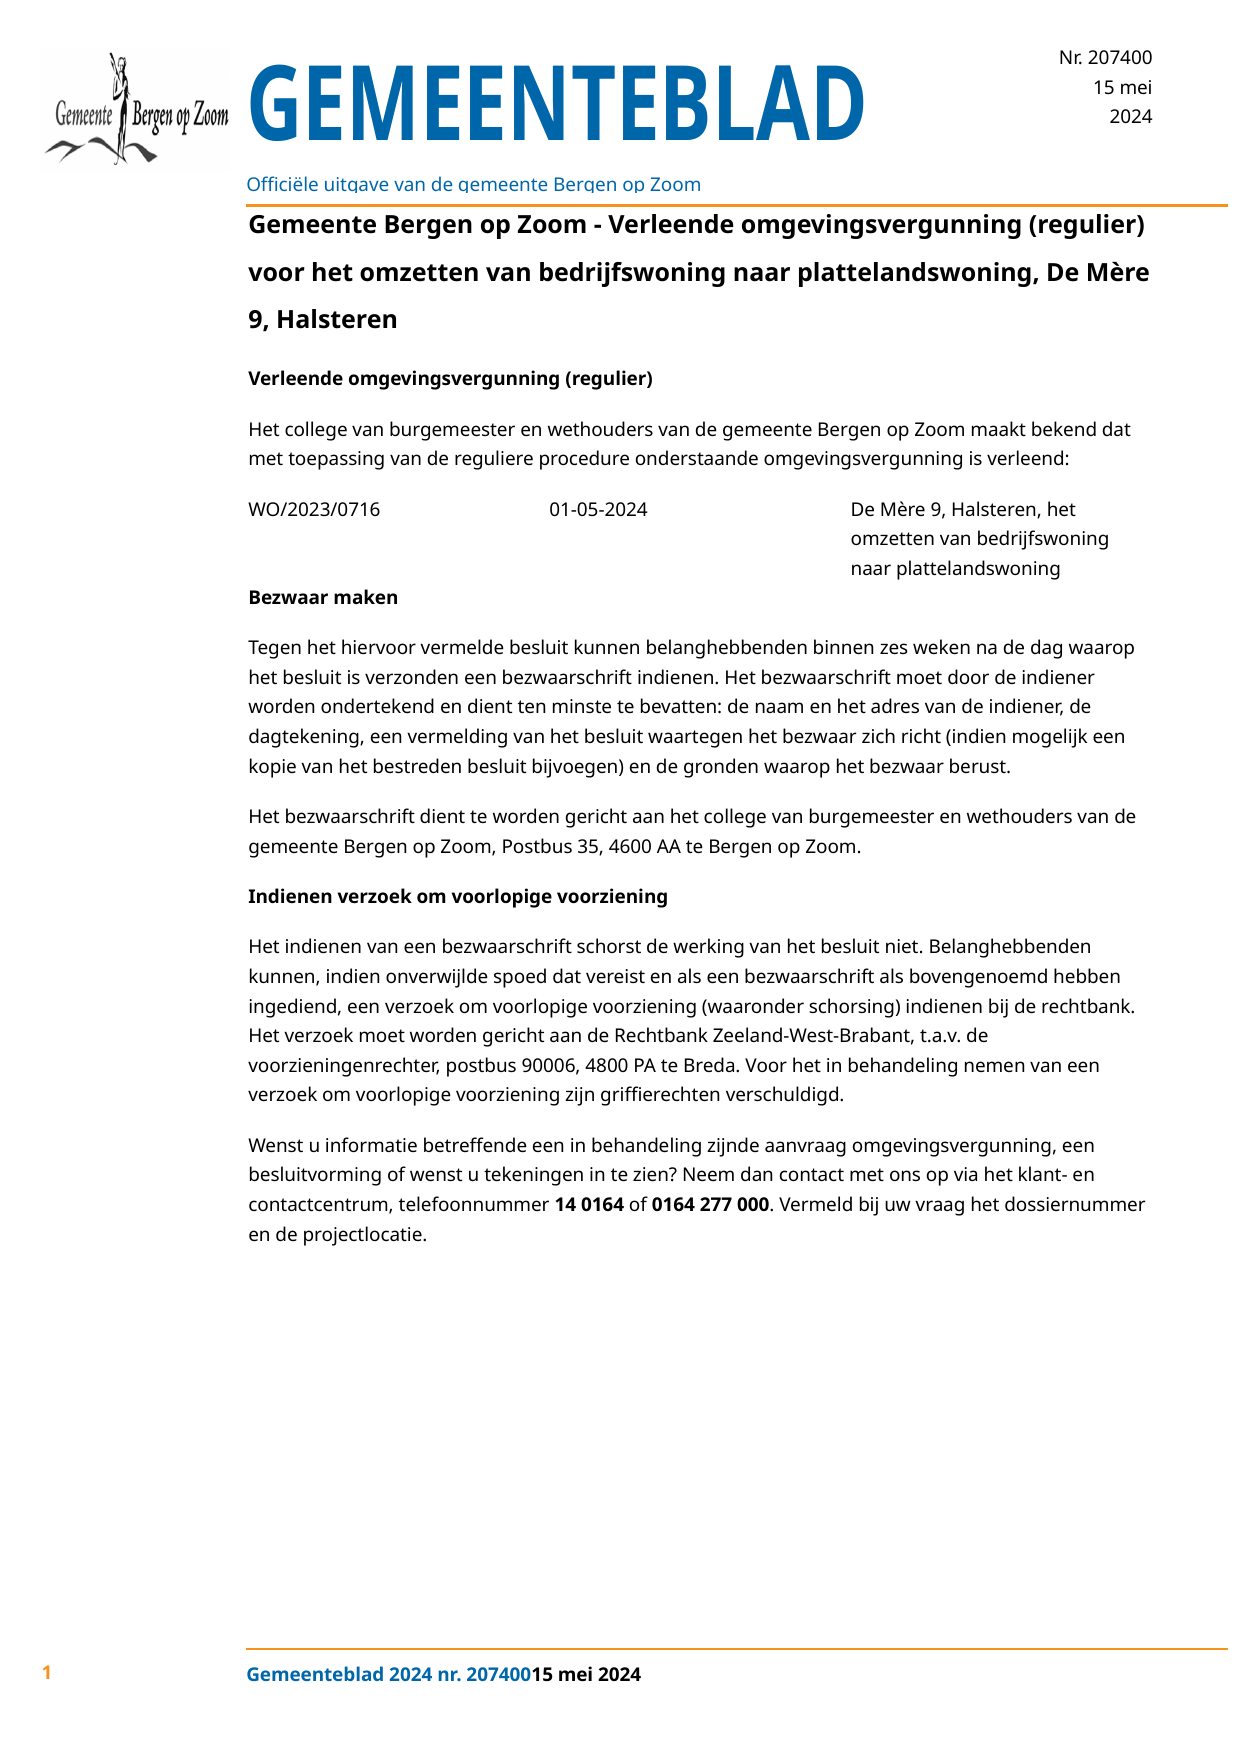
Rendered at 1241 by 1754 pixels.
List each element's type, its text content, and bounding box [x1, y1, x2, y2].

text Het college van burgemeester en wethouders van de gemeente Bergen op Zoom maakt bekend dat met toepassing van de reguliere procedure onderstaande omgevingsvergunning is verleend: [248, 416, 1152, 471]
text Het bezwaarschrift dient te worden gericht aan het college van burgemeester en wethouders van de gemeente Bergen op Zoom, Postbus 35, 4600 AA te Bergen op Zoom. [248, 803, 1152, 859]
text Het indienen van een bezwaarschrift schorst de werking van het besluit niet. Belanghebbenden kunnen, indien onverwijlde spoed dat vereist en als een bezwaarschrift als bovengenoemd hebben ingediend, een verzoek om voorlopige voorziening (waaronder schorsing) indienen bij de rechtbank. Het verzoek moet worden gericht aan de Rechtbank Zeeland-West-Brabant, t.a.v. de voorzieningenrechter, postbus 90006, 4800 PA te Breda. Voor het in behandeling nemen van een verzoek om voorlopige voorziening zijn griffierechten verschuldigd. [248, 934, 1152, 1107]
text Wenst u informatie betreffende een in behandeling zijnde aanvraag omgevingsvergunning, een besluitvorming of wenst u tekeningen in te zien? Neem dan contact met ons op via het klant- en contactcentrum, telefoonnummer 14 0164 of 0164 277 000. Vermeld bij uw vraag het dossiernummer en de projectlocatie. [248, 1132, 1152, 1247]
table_header De Mère 9, Halsteren, het omzetten van bedrijfswoning naar plattelandswoning [850, 496, 1152, 581]
text Verleende omgevingsvergunning (regulier) [248, 366, 1152, 391]
table_header 01-05-2024 [549, 496, 850, 581]
text Tegen het hiervoor vermelde besluit kunnen belanghebbenden binnen zes weken na de dag waarop het besluit is verzonden een bezwaarschrift indienen. Het bezwaarschrift moet door de indiener worden ondertekend en dient ten minste te bevatten: de naam en het adres van de indiener, de dagtekening, een vermelding van het besluit waartegen het bezwaar zich richt (indien mogelijk een kopie van het bestreden besluit bijvoegen) en de gronden waarop het bezwaar berust. [248, 634, 1152, 779]
table_header WO/2023/0716 [248, 496, 549, 581]
text Indienen verzoek om voorlopige voorziening [248, 883, 1152, 909]
text Gemeente Bergen op Zoom - Verleende omgevingsvergunning (regulier) voor het omzetten van bedrijfswoning naar plattelandswoning, De Mère 9, Halsteren [248, 207, 1152, 336]
text Bezwaar maken [248, 584, 1152, 610]
picture [41, 47, 231, 172]
